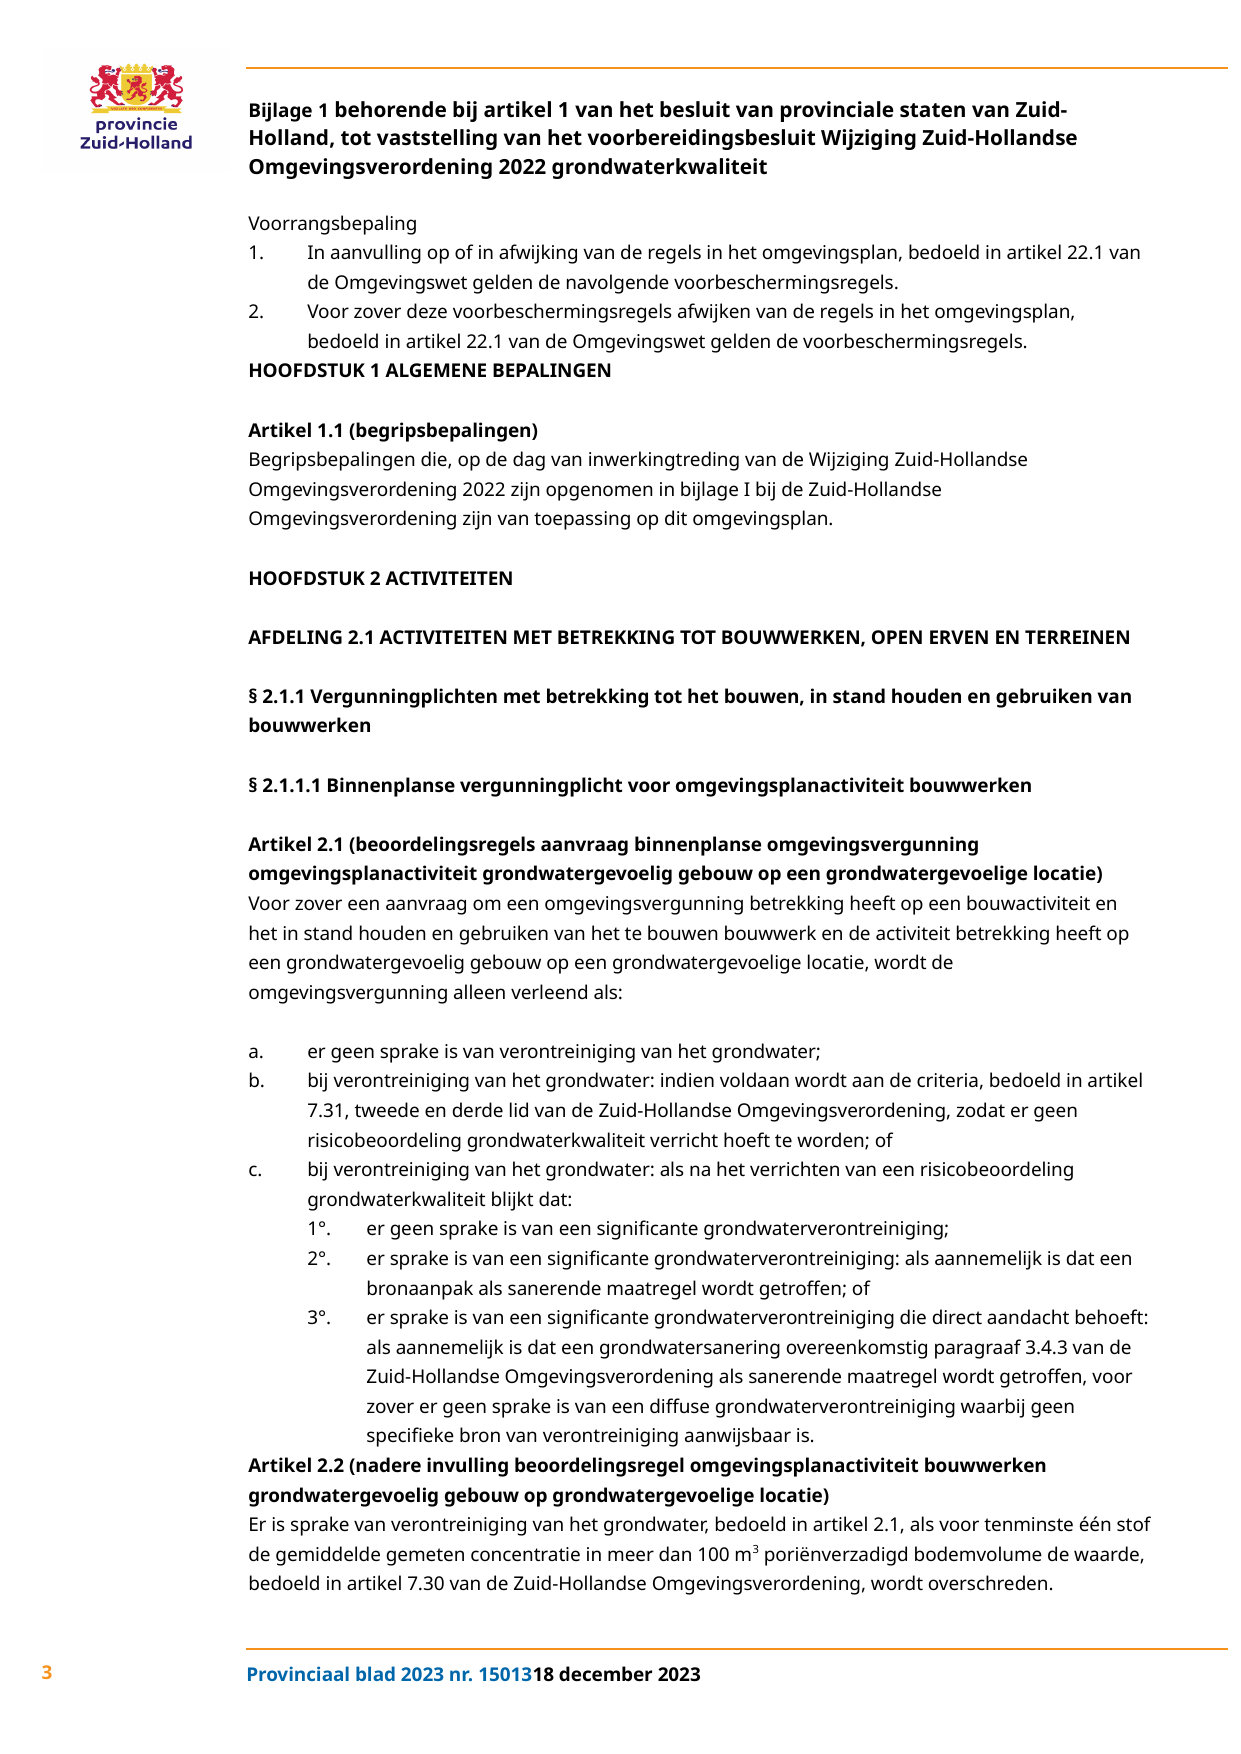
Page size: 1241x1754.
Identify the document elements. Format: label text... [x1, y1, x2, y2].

text Artikel 1.1 (begripsbepalingen) [248, 417, 1152, 443]
list er sprake is van een significante grondwaterverontreiniging: als aannemelijk is dat een bronaanpak als sanerende maatregel wordt getroffen; of [307, 1245, 1152, 1301]
text Begripsbepalingen die, op de dag van inwerkingtreding van de Wijziging Zuid-Hollandse Omgevingsverordening 2022 zijn opgenomen in bijlage I bij de Zuid-Hollandse Omgevingsverordening zijn van toepassing op dit omgevingsplan. [248, 446, 1152, 531]
picture [41, 47, 231, 172]
list er geen sprake is van een significante grondwaterverontreiniging; [307, 1216, 1152, 1241]
text Bijlage 1 behorende bij artikel 1 van het besluit van provinciale staten van Zuid-Holland, tot vaststelling van het voorbereidingsbesluit Wijziging Zuid-Hollandse Omgevingsverordening 2022 grondwaterkwaliteit [248, 95, 1152, 180]
list er geen sprake is van verontreiniging van het grondwater; [248, 1038, 1152, 1064]
text § 2.1.1.1 Binnenplanse vergunningplicht voor omgevingsplanactiviteit bouwwerken [248, 772, 1152, 798]
list bij verontreiniging van het grondwater: indien voldaan wordt aan de criteria, bedoeld in artikel 7.31, tweede en derde lid van de Zuid-Hollandse Omgevingsverordening, zodat er geen risicobeoordeling grondwaterkwaliteit verricht hoeft te worden; of [248, 1068, 1152, 1153]
list bij verontreiniging van het grondwater: als na het verrichten van een risicobeoordeling grondwaterkwaliteit blijkt dat: [248, 1156, 1152, 1212]
text HOOFDSTUK 2 ACTIVITEITEN [248, 565, 1152, 591]
text AFDELING 2.1 ACTIVITEITEN MET BETREKKING TOT BOUWWERKEN, OPEN ERVEN EN TERREINEN [248, 624, 1152, 650]
text HOOFDSTUK 1 ALGEMENE BEPALINGEN [248, 358, 1152, 383]
list er sprake is van een significante grondwaterverontreiniging die direct aandacht behoeft: als aannemelijk is dat een grondwatersanering overeenkomstig paragraaf 3.4.3 van de Zuid-Hollandse Omgevingsverordening als sanerende maatregel wordt getroffen, voor zover er geen sprake is van een diffuse grondwaterverontreiniging waarbij geen specifieke bron van verontreiniging aanwijsbaar is. [307, 1304, 1152, 1448]
list In aanvulling op of in afwijking van de regels in het omgevingsplan, bedoeld in artikel 22.1 van de Omgevingswet gelden de navolgende voorbeschermingsregels. [248, 239, 1152, 295]
text Voor zover een aanvraag om een omgevingsvergunning betrekking heeft op een bouwactiviteit en het in stand houden en gebruiken van het te bouwen bouwwerk en de activiteit betrekking heeft op een grondwatergevoelig gebouw op een grondwatergevoelige locatie, wordt de omgevingsvergunning alleen verleend als: [248, 890, 1152, 1005]
text Voorrangsbepaling [248, 210, 1152, 236]
text Artikel 2.1 (beoordelingsregels aanvraag binnenplanse omgevingsvergunning omgevingsplanactiviteit grondwatergevoelig gebouw op een grondwatergevoelige locatie) [248, 831, 1152, 886]
text § 2.1.1 Vergunningplichten met betrekking tot het bouwen, in stand houden en gebruiken van bouwwerken [248, 683, 1152, 738]
text Er is sprake van verontreiniging van het grondwater, bedoeld in artikel 2.1, als voor tenminste één stof de gemiddelde gemeten concentratie in meer dan 100 m3 poriënverzadigd bodemvolume de waarde, bedoeld in artikel 7.30 van de Zuid-Hollandse Omgevingsverordening, wordt overschreden. [248, 1511, 1152, 1596]
list Voor zover deze voorbeschermingsregels afwijken van de regels in het omgevingsplan, bedoeld in artikel 22.1 van de Omgevingswet gelden de voorbeschermingsregels. [248, 298, 1152, 354]
text Artikel 2.2 (nadere invulling beoordelingsregel omgevingsplanactiviteit bouwwerken grondwatergevoelig gebouw op grondwatergevoelige locatie) [248, 1452, 1152, 1508]
